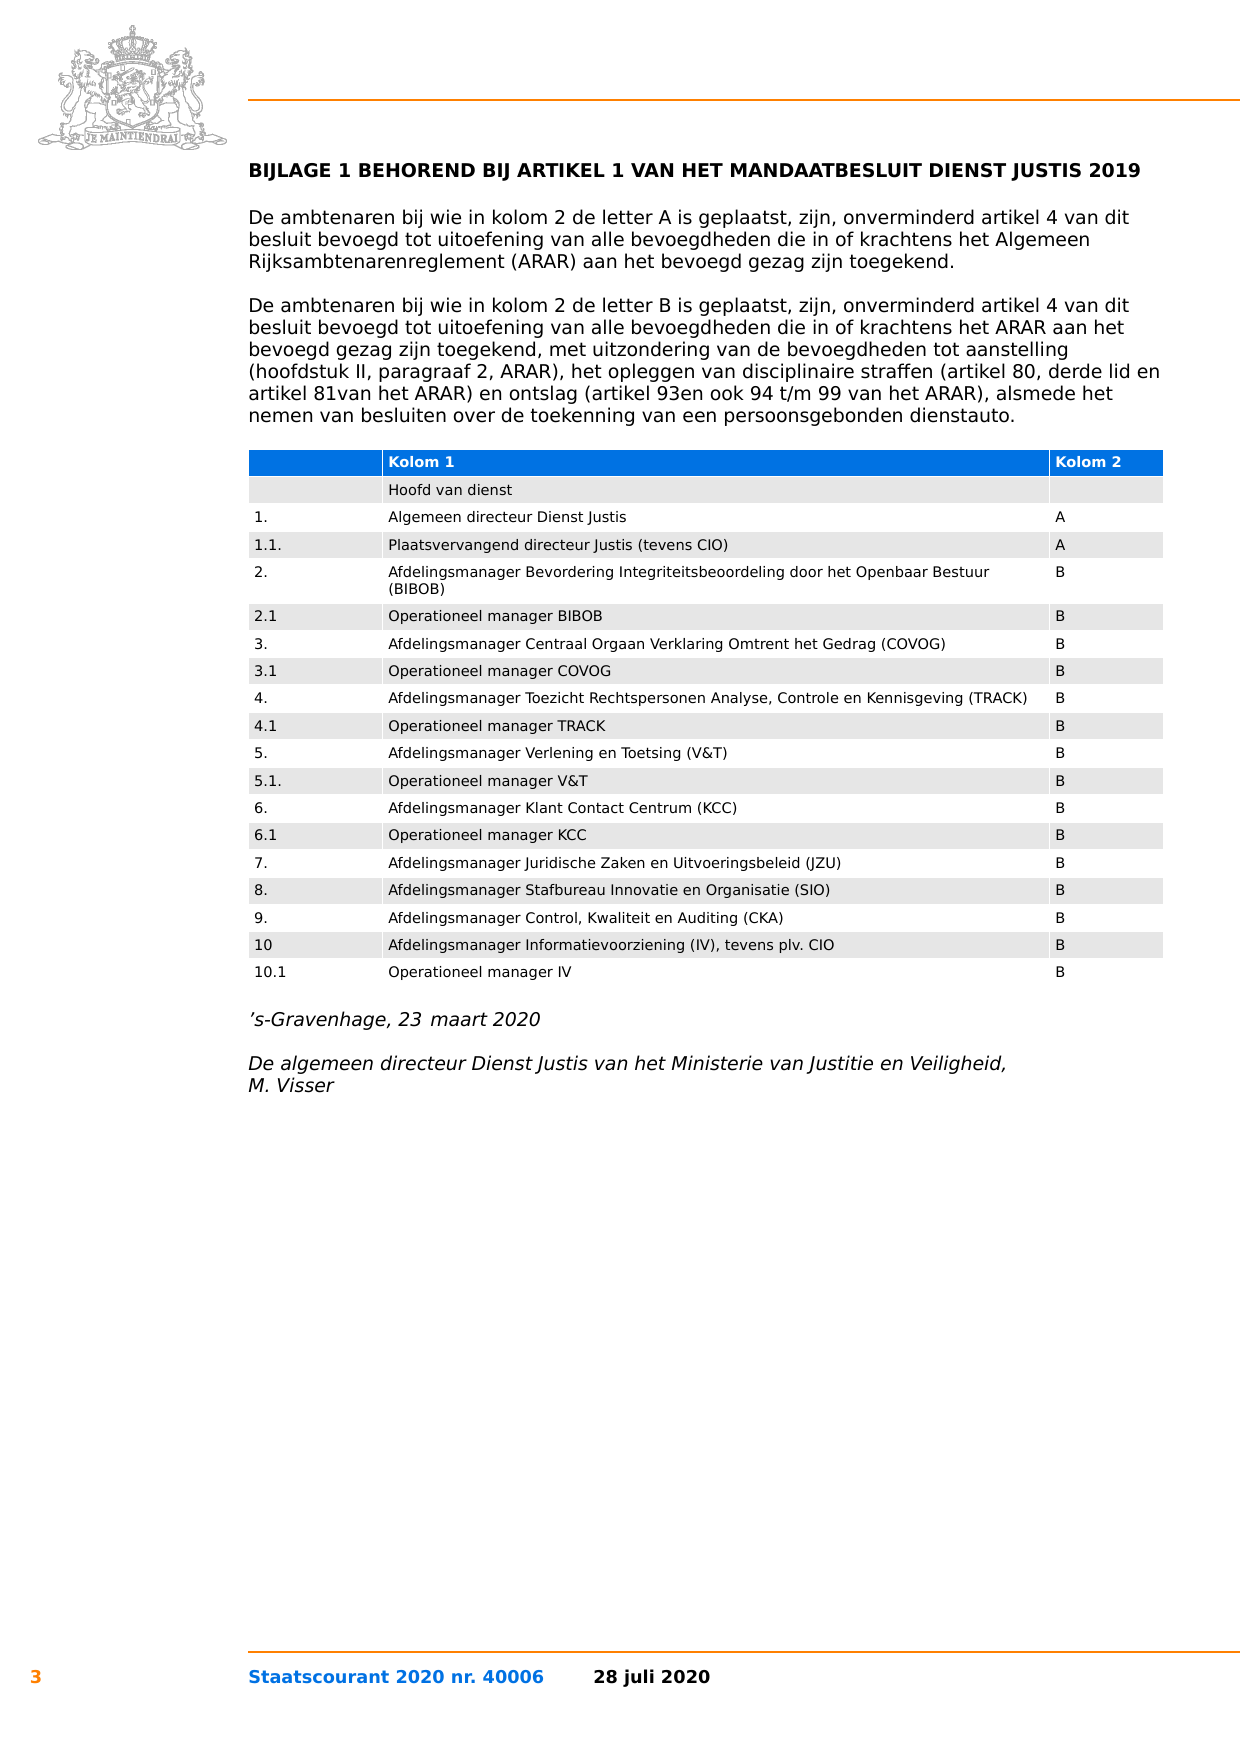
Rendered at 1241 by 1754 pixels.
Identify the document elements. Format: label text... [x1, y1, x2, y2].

table_cell Afdelingsmanager Bevordering Integriteitsbeoordeling door het Openbaar Bestuur (BIBOB) [383, 559, 1049, 602]
table_cell B [1050, 960, 1163, 986]
table_cell Operationeel manager KCC [383, 823, 1049, 849]
text De algemeen directeur Dienst Justis van het Ministerie van Justitie en Veiligheid, M. Visser [248, 1053, 1163, 1097]
table_cell Afdelingsmanager Stafbureau Innovatie en Organisatie (SIO) [383, 878, 1049, 904]
table_cell [1050, 477, 1163, 503]
table_cell A [1050, 504, 1163, 531]
table_cell B [1050, 850, 1163, 876]
table_cell 8. [249, 878, 382, 904]
table_cell B [1050, 878, 1163, 904]
table_cell B [1050, 768, 1163, 794]
table_cell B [1050, 905, 1163, 931]
table_header [249, 450, 382, 476]
table_cell B [1050, 604, 1163, 630]
table_cell Afdelingsmanager Informatievoorziening (IV), tevens plv. CIO [383, 932, 1049, 958]
table_cell 10.1 [249, 960, 382, 986]
table_cell 1.1. [249, 532, 382, 558]
table_cell Operationeel manager BIBOB [383, 604, 1049, 630]
table_cell Operationeel manager TRACK [383, 713, 1049, 739]
table_cell B [1050, 823, 1163, 849]
table_cell B [1050, 631, 1163, 657]
table_cell 3.1 [249, 658, 382, 684]
table_cell 4.1 [249, 713, 382, 739]
table_cell Operationeel manager V&T [383, 768, 1049, 794]
picture [38, 25, 227, 150]
table_cell 1. [249, 504, 382, 531]
table_cell B [1050, 740, 1163, 767]
table_cell Afdelingsmanager Control, Kwaliteit en Auditing (CKA) [383, 905, 1049, 931]
table_cell 5. [249, 740, 382, 767]
table_cell [249, 477, 382, 503]
table_cell 7. [249, 850, 382, 876]
table_cell Afdelingsmanager Juridische Zaken en Uitvoeringsbeleid (JZU) [383, 850, 1049, 876]
table_cell B [1050, 713, 1163, 739]
table_cell 6. [249, 795, 382, 822]
table_cell B [1050, 932, 1163, 958]
table_cell Afdelingsmanager Centraal Orgaan Verklaring Omtrent het Gedrag (COVOG) [383, 631, 1049, 657]
table_cell 4. [249, 686, 382, 712]
table_cell Afdelingsmanager Toezicht Rechtspersonen Analyse, Controle en Kennisgeving (TRACK) [383, 686, 1049, 712]
subtitle BIJLAGE 1 BEHOREND BIJ ARTIKEL 1 VAN HET MANDAATBESLUIT DIENST JUSTIS 2019 [248, 160, 1163, 182]
table_cell 3. [249, 631, 382, 657]
table_cell Algemeen directeur Dienst Justis [383, 504, 1049, 531]
table_cell B [1050, 795, 1163, 822]
table_header Kolom 2 [1050, 450, 1163, 476]
table_cell Plaatsvervangend directeur Justis (tevens CIO) [383, 532, 1049, 558]
table_header Kolom 1 [383, 450, 1049, 476]
table_cell 10 [249, 932, 382, 958]
table_cell Afdelingsmanager Verlening en Toetsing (V&T) [383, 740, 1049, 767]
table_cell A [1050, 532, 1163, 558]
table_cell Afdelingsmanager Klant Contact Centrum (KCC) [383, 795, 1049, 822]
text De ambtenaren bij wie in kolom 2 de letter A is geplaatst, zijn, onverminderd artikel 4 van dit besluit bevoegd tot uitoefening van alle bevoegdheden die in of krachtens het Algemeen Rijksambtenarenreglement (ARAR) aan het bevoegd gezag zijn toegekend. [248, 207, 1163, 273]
table_cell Hoofd van dienst [383, 477, 1049, 503]
table_cell 2.1 [249, 604, 382, 630]
table_cell 9. [249, 905, 382, 931]
table_cell B [1050, 686, 1163, 712]
text De ambtenaren bij wie in kolom 2 de letter B is geplaatst, zijn, onverminderd artikel 4 van dit besluit bevoegd tot uitoefening van alle bevoegdheden die in of krachtens het ARAR aan het bevoegd gezag zijn toegekend, met uitzondering van de bevoegdheden tot aanstelling (hoofdstuk II, paragraaf 2, ARAR), het opleggen van disciplinaire straffen (artikel 80, derde lid en artikel 81van het ARAR) en ontslag (artikel 93en ook 94 t/m 99 van het ARAR), alsmede het nemen van besluiten over de toekenning van een persoonsgebonden dienstauto. [248, 295, 1163, 427]
table_cell B [1050, 658, 1163, 684]
table_cell Operationeel manager COVOG [383, 658, 1049, 684]
text ’s-Gravenhage, 23 maart 2020 [248, 1009, 1163, 1031]
table_cell 5.1. [249, 768, 382, 794]
table_cell Operationeel manager IV [383, 960, 1049, 986]
table_cell 2. [249, 559, 382, 602]
table_cell 6.1 [249, 823, 382, 849]
table_cell B [1050, 559, 1163, 602]
